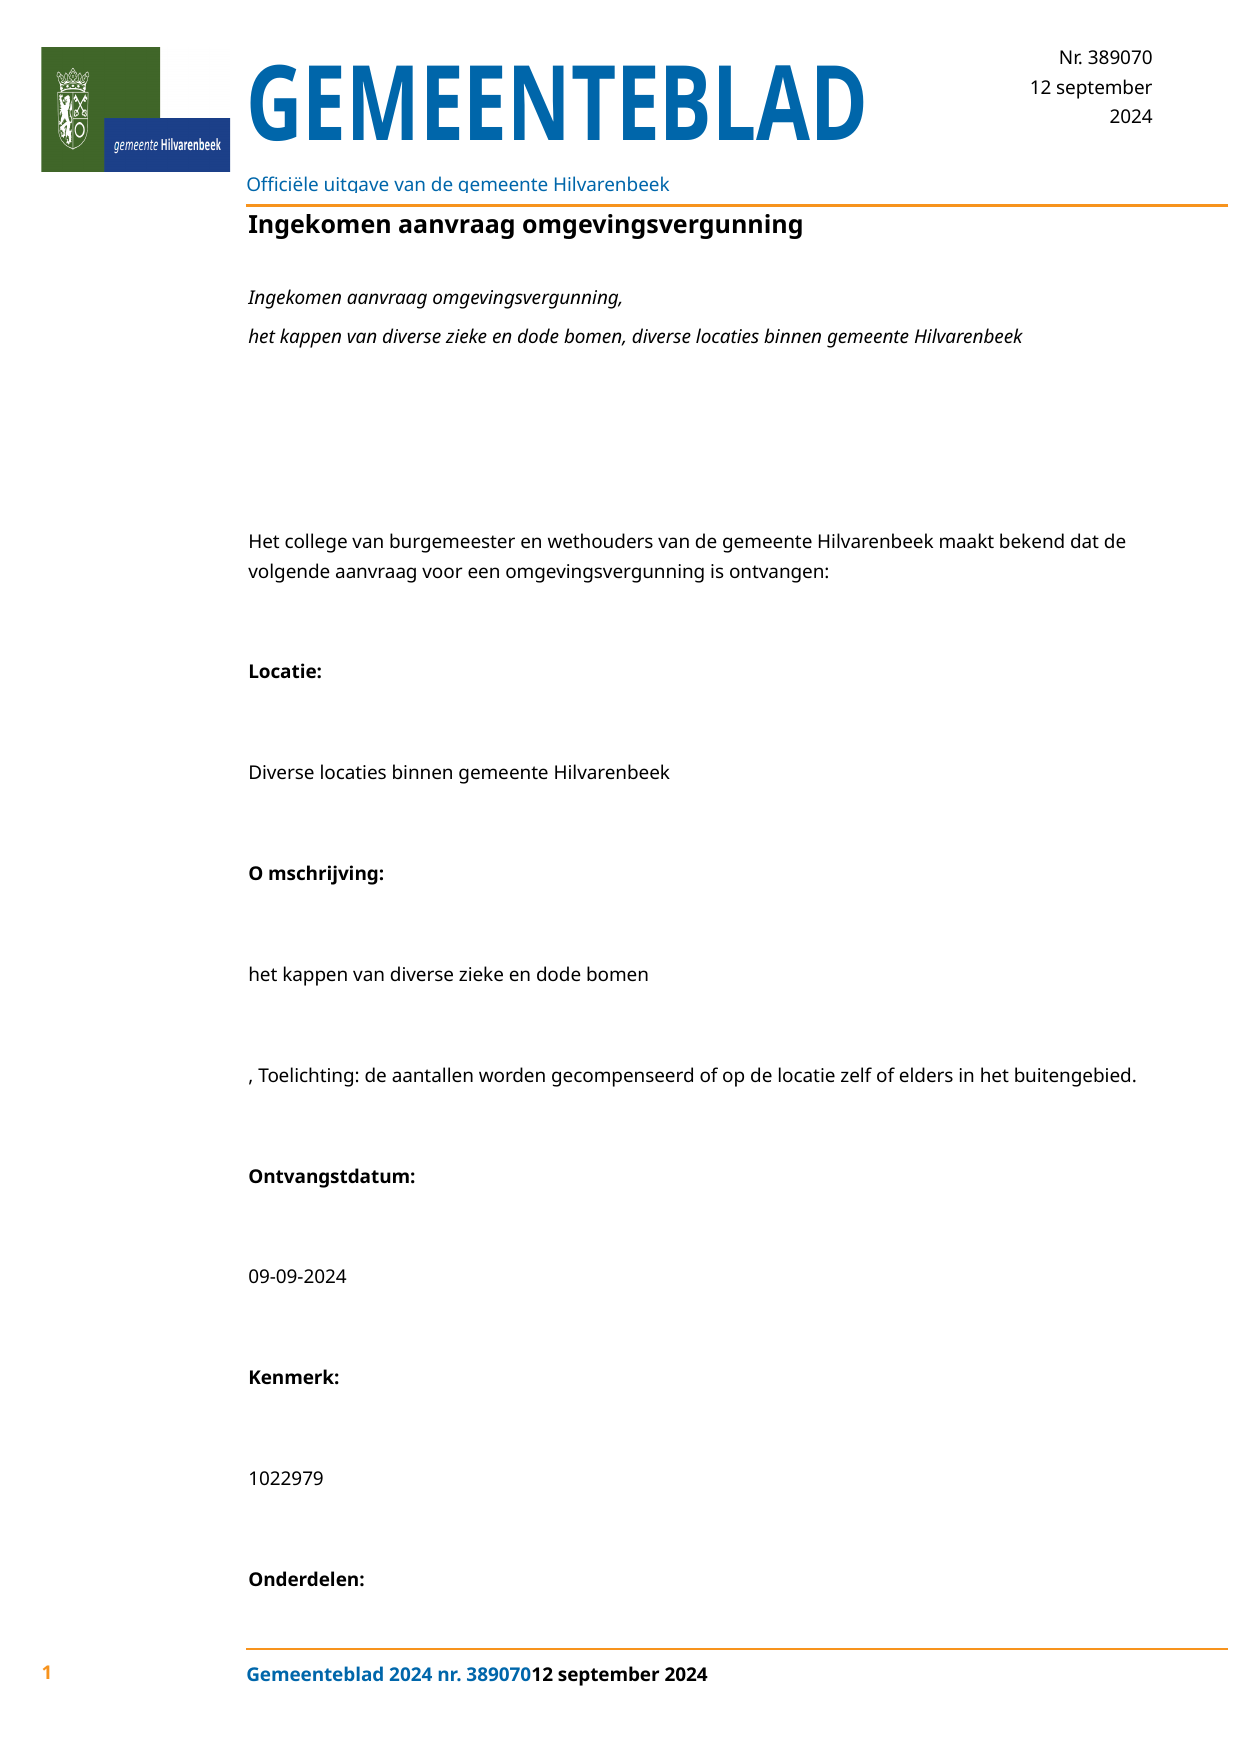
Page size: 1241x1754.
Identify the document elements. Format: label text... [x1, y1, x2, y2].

text 1022979 [248, 1465, 1152, 1491]
text Ingekomen aanvraag omgevingsvergunning [248, 207, 1152, 241]
text Ontvangstdatum: [248, 1163, 1152, 1188]
text Diverse locaties binnen gemeente Hilvarenbeek [248, 759, 1152, 785]
text Onderdelen: [248, 1566, 1152, 1592]
text Locatie: [248, 659, 1152, 684]
text Ingekomen aanvraag omgevingsvergunning, [248, 284, 1152, 309]
text , Toelichting: de aantallen worden gecompenseerd of op de locatie zelf of elders in het buitengebied. [248, 1062, 1152, 1088]
text 09-09-2024 [248, 1264, 1152, 1289]
text O mschrijving: [248, 860, 1152, 886]
text het kappen van diverse zieke en dode bomen [248, 961, 1152, 987]
text het kappen van diverse zieke en dode bomen, diverse locaties binnen gemeente Hilvarenbeek [248, 323, 1152, 349]
text Het college van burgemeester en wethouders van de gemeente Hilvarenbeek maakt bekend dat de volgende aanvraag voor een omgevingsvergunning is ontvangen: [248, 528, 1152, 583]
picture [41, 47, 231, 172]
text Kenmerk: [248, 1364, 1152, 1390]
